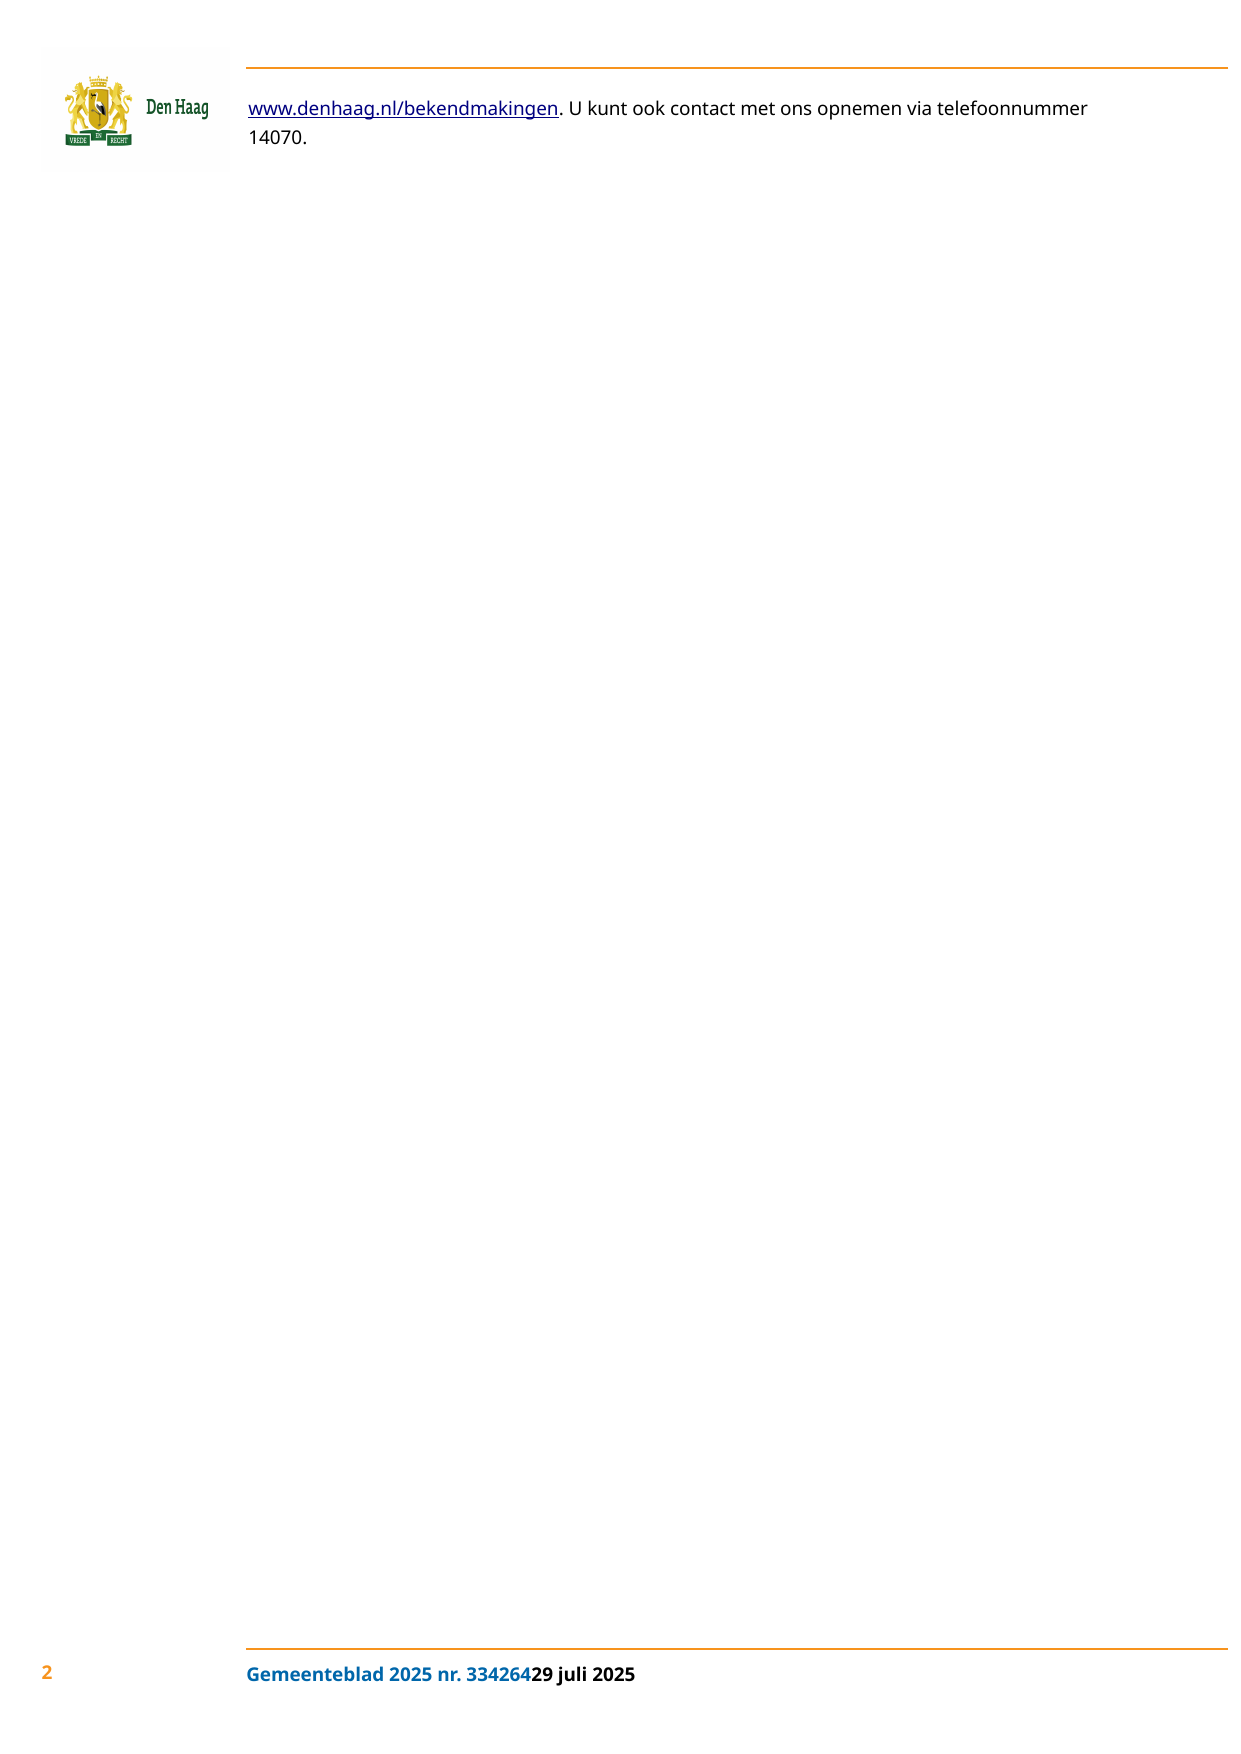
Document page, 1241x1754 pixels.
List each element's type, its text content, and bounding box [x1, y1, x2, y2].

picture [41, 47, 231, 172]
text www.denhaag.nl/bekendmakingen. U kunt ook contact met ons opnemen via telefoonnummer 14070. [248, 95, 1152, 150]
